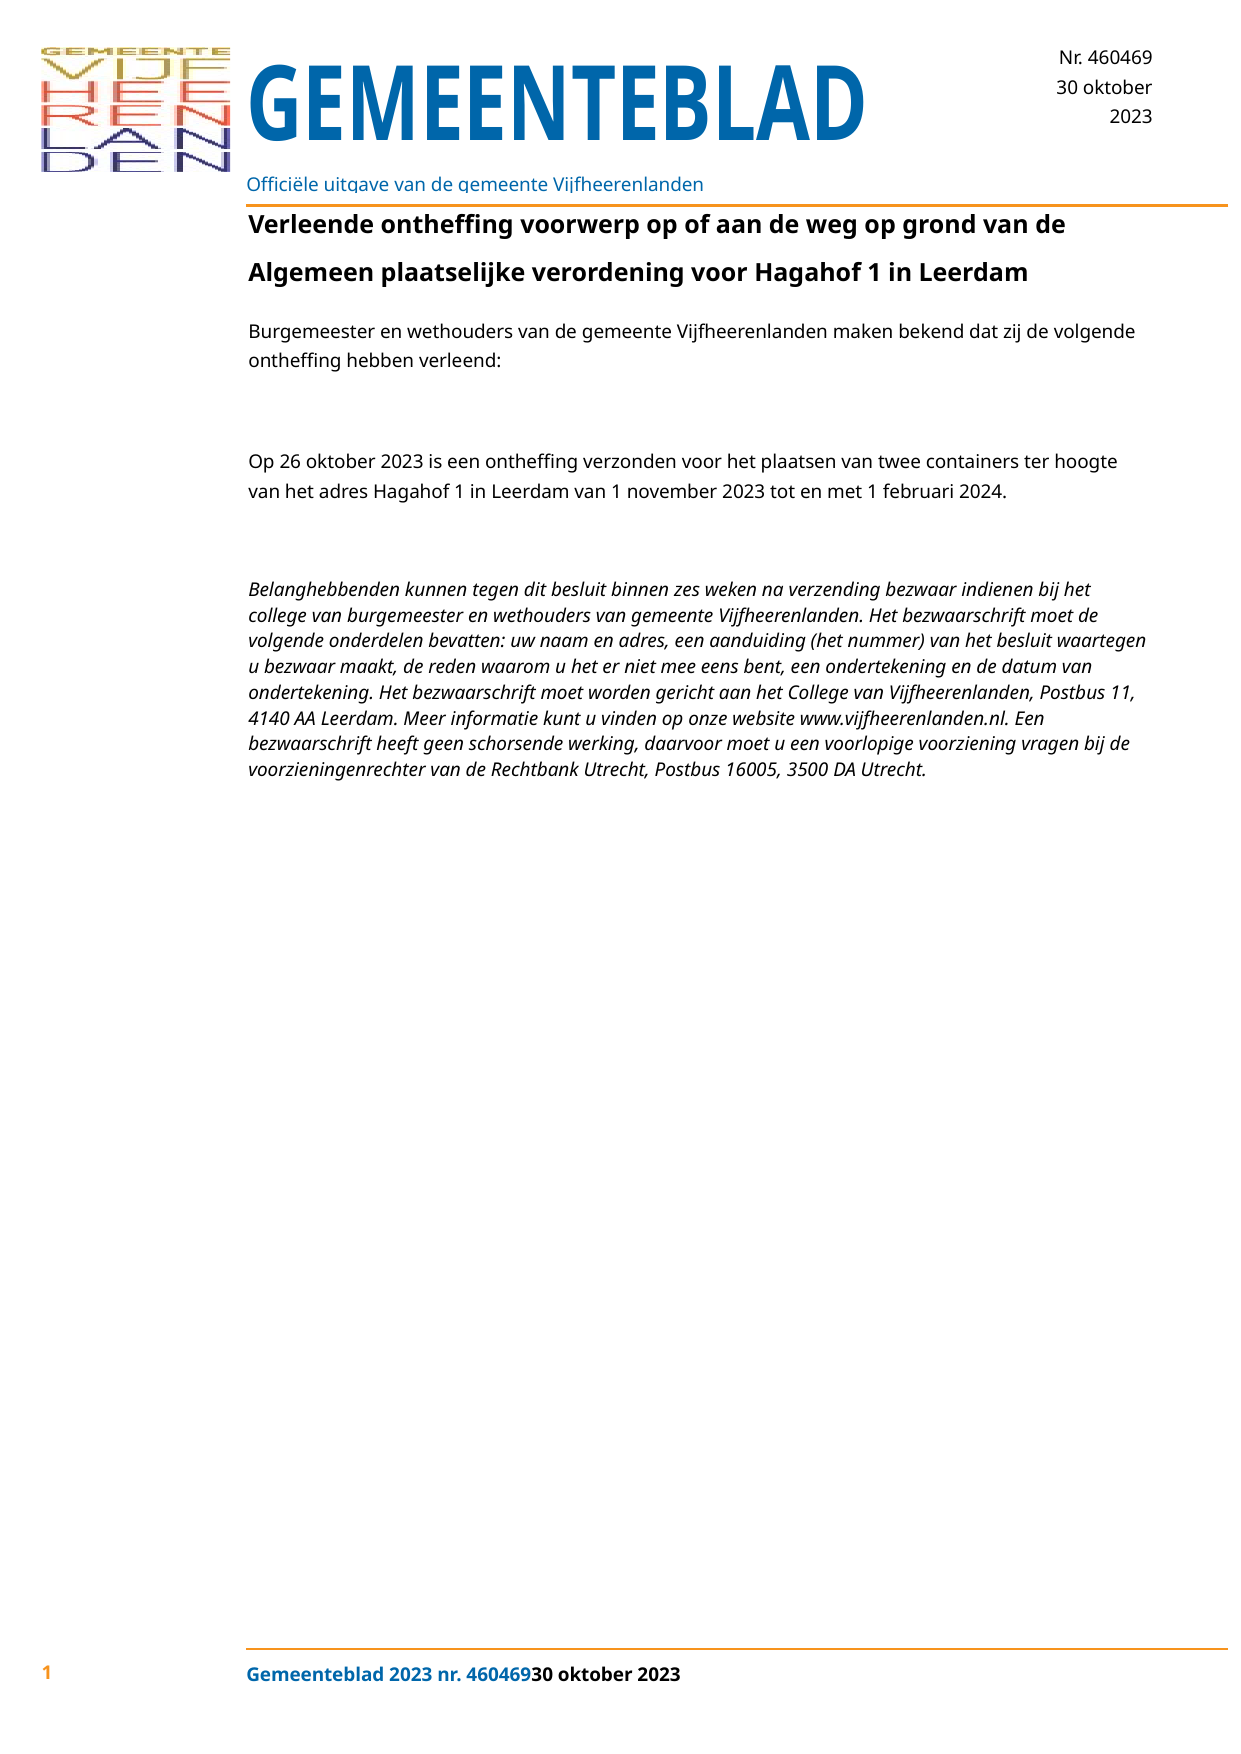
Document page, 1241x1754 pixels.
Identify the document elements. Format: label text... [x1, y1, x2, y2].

text Burgemeester en wethouders van de gemeente Vijfheerenlanden maken bekend dat zij de volgende ontheffing hebben verleend: [248, 318, 1152, 373]
text Belanghebbenden kunnen tegen dit besluit binnen zes weken na verzending bezwaar indienen bij het college van burgemeester en wethouders van gemeente Vijfheerenlanden. Het bezwaarschrift moet de volgende onderdelen bevatten: uw naam en adres, een aanduiding (het nummer) van het besluit waartegen u bezwaar maakt, de reden waarom u het er niet mee eens bent, een ondertekening en de datum van ondertekening. Het bezwaarschrift moet worden gericht aan het College van Vijfheerenlanden, Postbus 11, 4140 AA Leerdam. Meer informatie kunt u vinden op onze website www.vijfheerenlanden.nl. Een bezwaarschrift heeft geen schorsende werking, daarvoor moet u een voorlopige voorziening vragen bij de voorzieningenrechter van de Rechtbank Utrecht, Postbus 16005, 3500 DA Utrecht. [248, 576, 1152, 782]
text Verleende ontheffing voorwerp op of aan de weg op grond van de Algemeen plaatselijke verordening voor Hagahof 1 in Leerdam [248, 207, 1152, 288]
picture [41, 47, 231, 172]
text Op 26 oktober 2023 is een ontheffing verzonden voor het plaatsen van twee containers ter hoogte van het adres Hagahof 1 in Leerdam van 1 november 2023 tot en met 1 februari 2024. [248, 448, 1152, 504]
